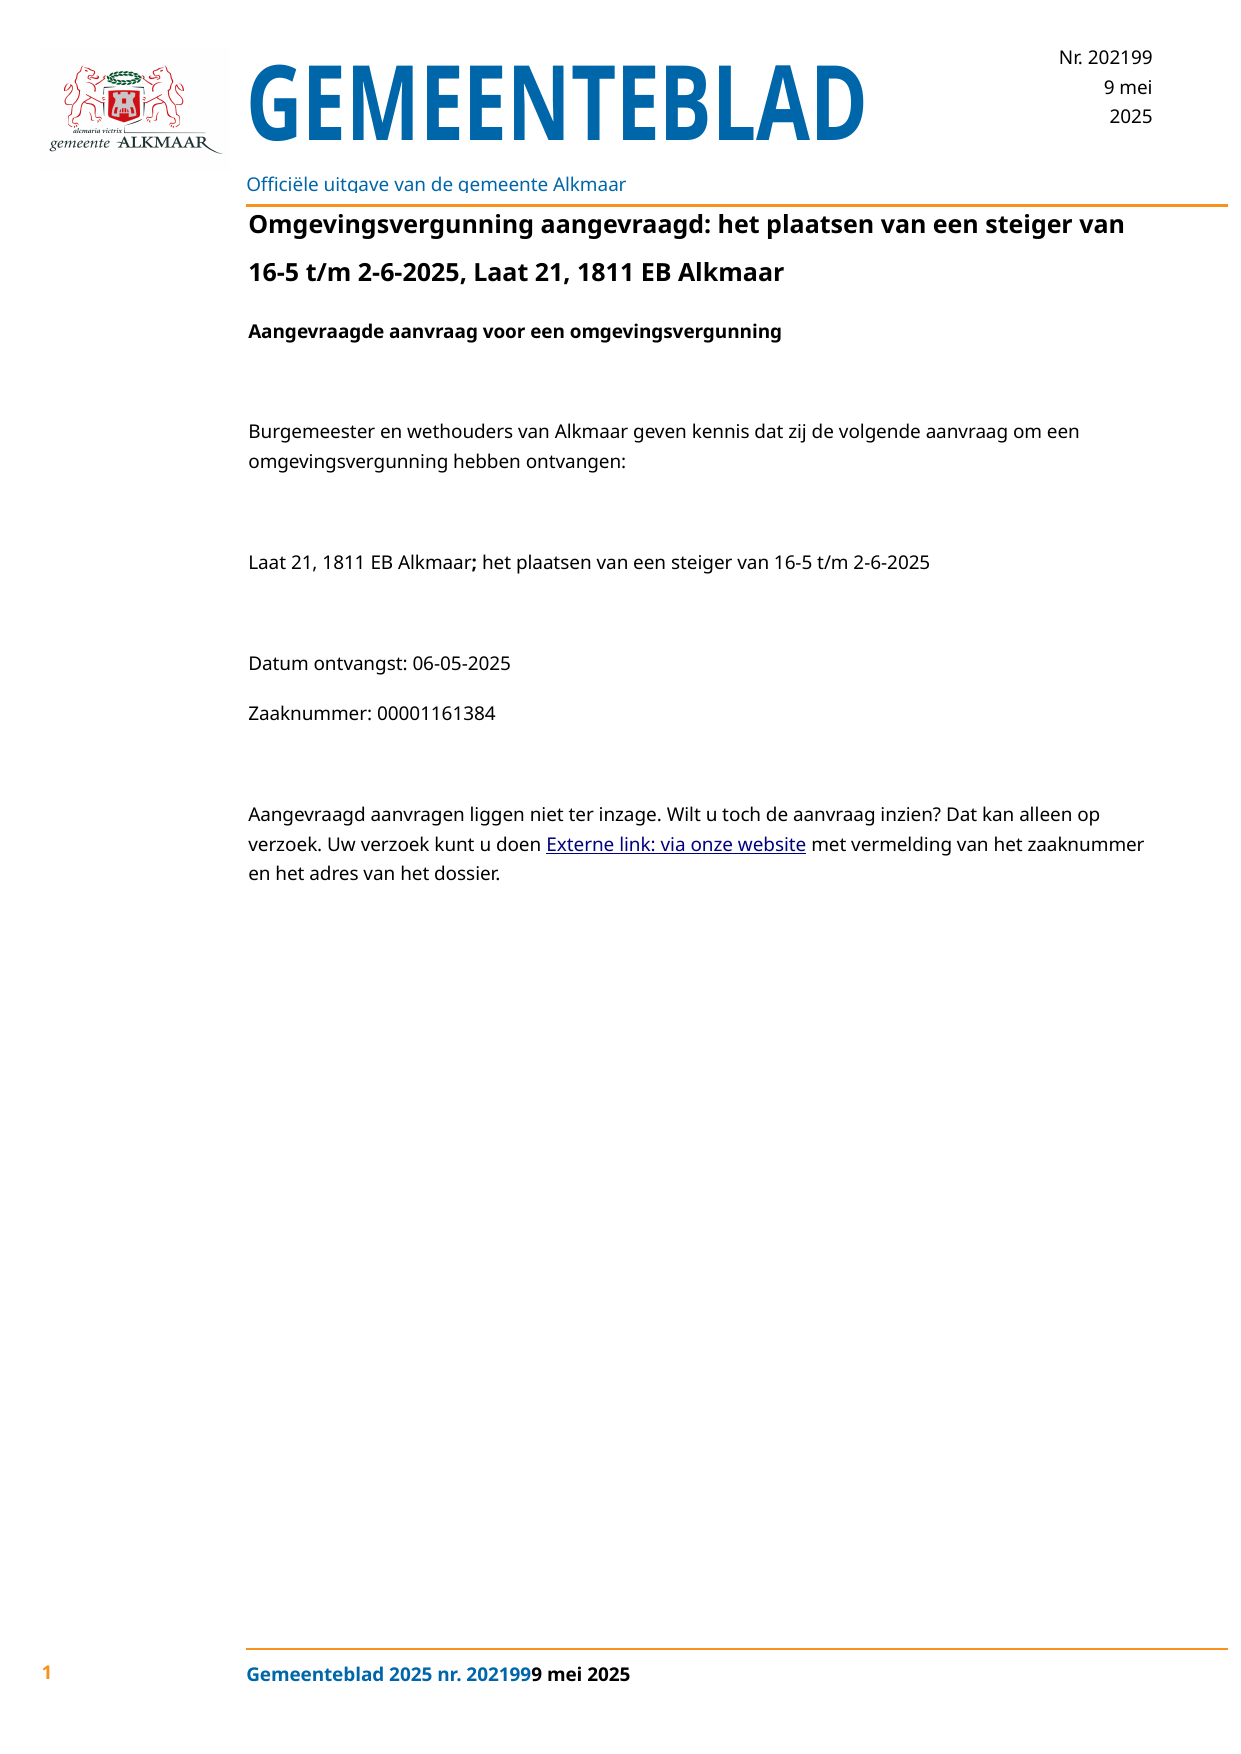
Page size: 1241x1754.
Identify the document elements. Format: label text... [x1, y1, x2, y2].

text Laat 21, 1811 EB Alkmaar; het plaatsen van een steiger van 16-5 t/m 2-6-2025 [248, 549, 1152, 575]
text Zaaknummer: 00001161384 [248, 700, 1152, 726]
picture [41, 47, 231, 172]
text Aangevraagde aanvraag voor een omgevingsvergunning [248, 318, 1152, 344]
text Datum ontvangst: 06-05-2025 [248, 650, 1152, 676]
text Aangevraagd aanvragen liggen niet ter inzage. Wilt u toch de aanvraag inzien? Dat kan alleen op verzoek. Uw verzoek kunt u doen Externe link: via onze website met vermelding van het zaaknummer en het adres van het dossier. [248, 801, 1152, 886]
text Burgemeester en wethouders van Alkmaar geven kennis dat zij de volgende aanvraag om een omgevingsvergunning hebben ontvangen: [248, 419, 1152, 474]
text Omgevingsvergunning aangevraagd: het plaatsen van een steiger van 16-5 t/m 2-6-2025, Laat 21, 1811 EB Alkmaar [248, 207, 1152, 288]
